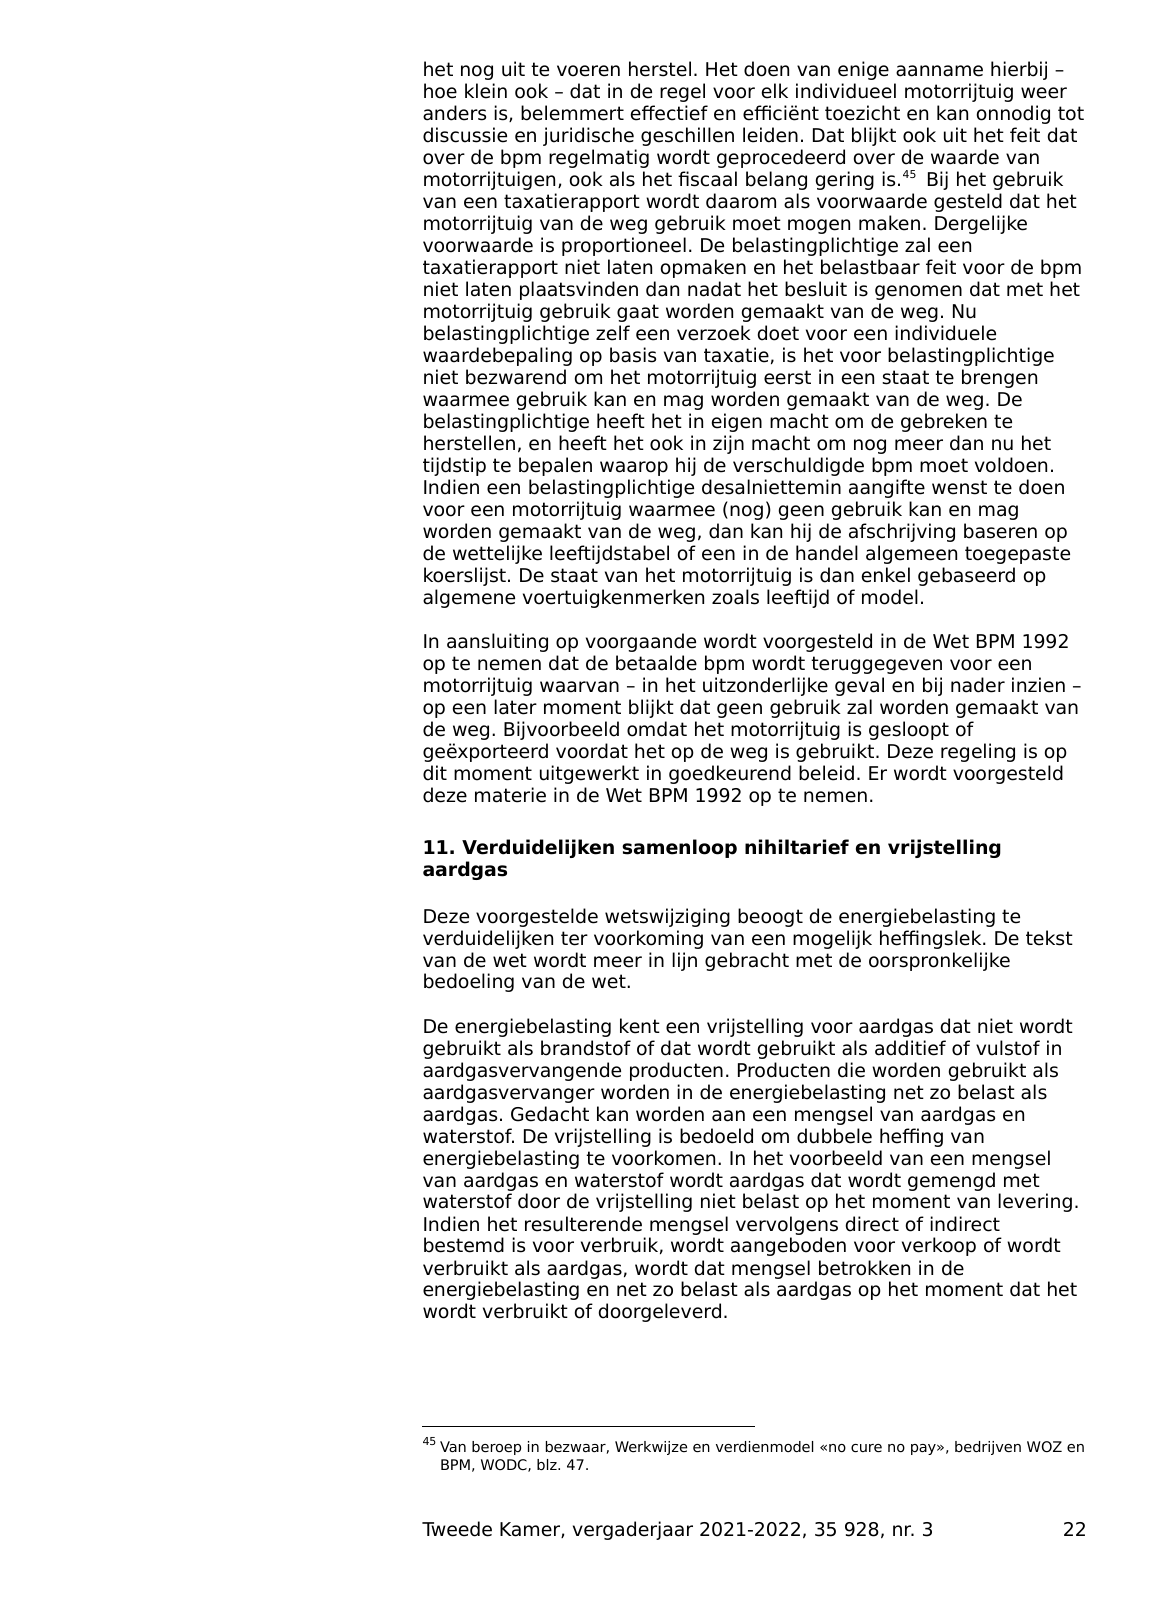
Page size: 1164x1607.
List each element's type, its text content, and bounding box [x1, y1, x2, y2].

text het nog uit te voeren herstel. Het doen van enige aanname hierbij – hoe klein ook – dat in de regel voor elk individueel motorrijtuig weer anders is, belemmert effectief en efficiënt toezicht en kan onnodig tot discussie en juridische geschillen leiden. Dat blijkt ook uit het feit dat over de bpm regelmatig wordt geprocedeerd over de waarde van motorrijtuigen, ook als het fiscaal belang gering is. Bij het gebruik van een taxatierapport wordt daarom als voorwaarde gesteld dat het motorrijtuig van de weg gebruik moet mogen maken. Dergelijke voorwaarde is proportioneel. De belastingplichtige zal een taxatierapport niet laten opmaken en het belastbaar feit voor de bpm niet laten plaatsvinden dan nadat het besluit is genomen dat met het motorrijtuig gebruik gaat worden gemaakt van de weg. Nu belastingplichtige zelf een verzoek doet voor een individuele waardebepaling op basis van taxatie, is het voor belastingplichtige niet bezwarend om het motorrijtuig eerst in een staat te brengen waarmee gebruik kan en mag worden gemaakt van de weg. De belastingplichtige heeft het in eigen macht om de gebreken te herstellen, en heeft het ook in zijn macht om nog meer dan nu het tijdstip te bepalen waarop hij de verschuldigde bpm moet voldoen. Indien een belastingplichtige desalniettemin aangifte wenst te doen voor een motorrijtuig waarmee (nog) geen gebruik kan en mag worden gemaakt van de weg, dan kan hij de afschrijving baseren op de wettelijke leeftijdstabel of een in de handel algemeen toegepaste koerslijst. De staat van het motorrijtuig is dan enkel gebaseerd op algemene voertuigkenmerken zoals leeftijd of model. [422, 59, 1087, 608]
subtitle 11. Verduidelijken samenloop nihiltarief en vrijstelling aardgas [422, 837, 1087, 881]
text Deze voorgestelde wetswijziging beoogt de energiebelasting te verduidelijken ter voorkoming van een mogelijk heffingslek. De tekst van de wet wordt meer in lijn gebracht met de oorspronkelijke bedoeling van de wet. [422, 906, 1087, 993]
text In aansluiting op voorgaande wordt voorgesteld in de Wet BPM 1992 op te nemen dat de betaalde bpm wordt teruggegeven voor een motorrijtuig waarvan – in het uitzonderlijke geval en bij nader inzien – op een later moment blijkt dat geen gebruik zal worden gemaakt van de weg. Bijvoorbeeld omdat het motorrijtuig is gesloopt of geëxporteerd voordat het op de weg is gebruikt. Deze regeling is op dit moment uitgewerkt in goedkeurend beleid. Er wordt voorgesteld deze materie in de Wet BPM 1992 op te nemen. [422, 631, 1087, 807]
text De energiebelasting kent een vrijstelling voor aardgas dat niet wordt gebruikt als brandstof of dat wordt gebruikt als additief of vulstof in aardgasvervangende producten. Producten die worden gebruikt als aardgasvervanger worden in de energiebelasting net zo belast als aardgas. Gedacht kan worden aan een mengsel van aardgas en waterstof. De vrijstelling is bedoeld om dubbele heffing van energiebelasting te voorkomen. In het voorbeeld van een mengsel van aardgas en waterstof wordt aardgas dat wordt gemengd met waterstof door de vrijstelling niet belast op het moment van levering. Indien het resulterende mengsel vervolgens direct of indirect bestemd is voor verbruik, wordt aangeboden voor verkoop of wordt verbruikt als aardgas, wordt dat mengsel betrokken in de energiebelasting en net zo belast als aardgas op het moment dat het wordt verbruikt of doorgeleverd. [422, 1016, 1087, 1323]
text Van beroep in bezwaar, Werkwijze en verdienmodel «no cure no pay», bedrijven WOZ en BPM, WODC, blz. 47. [422, 1435, 1087, 1474]
